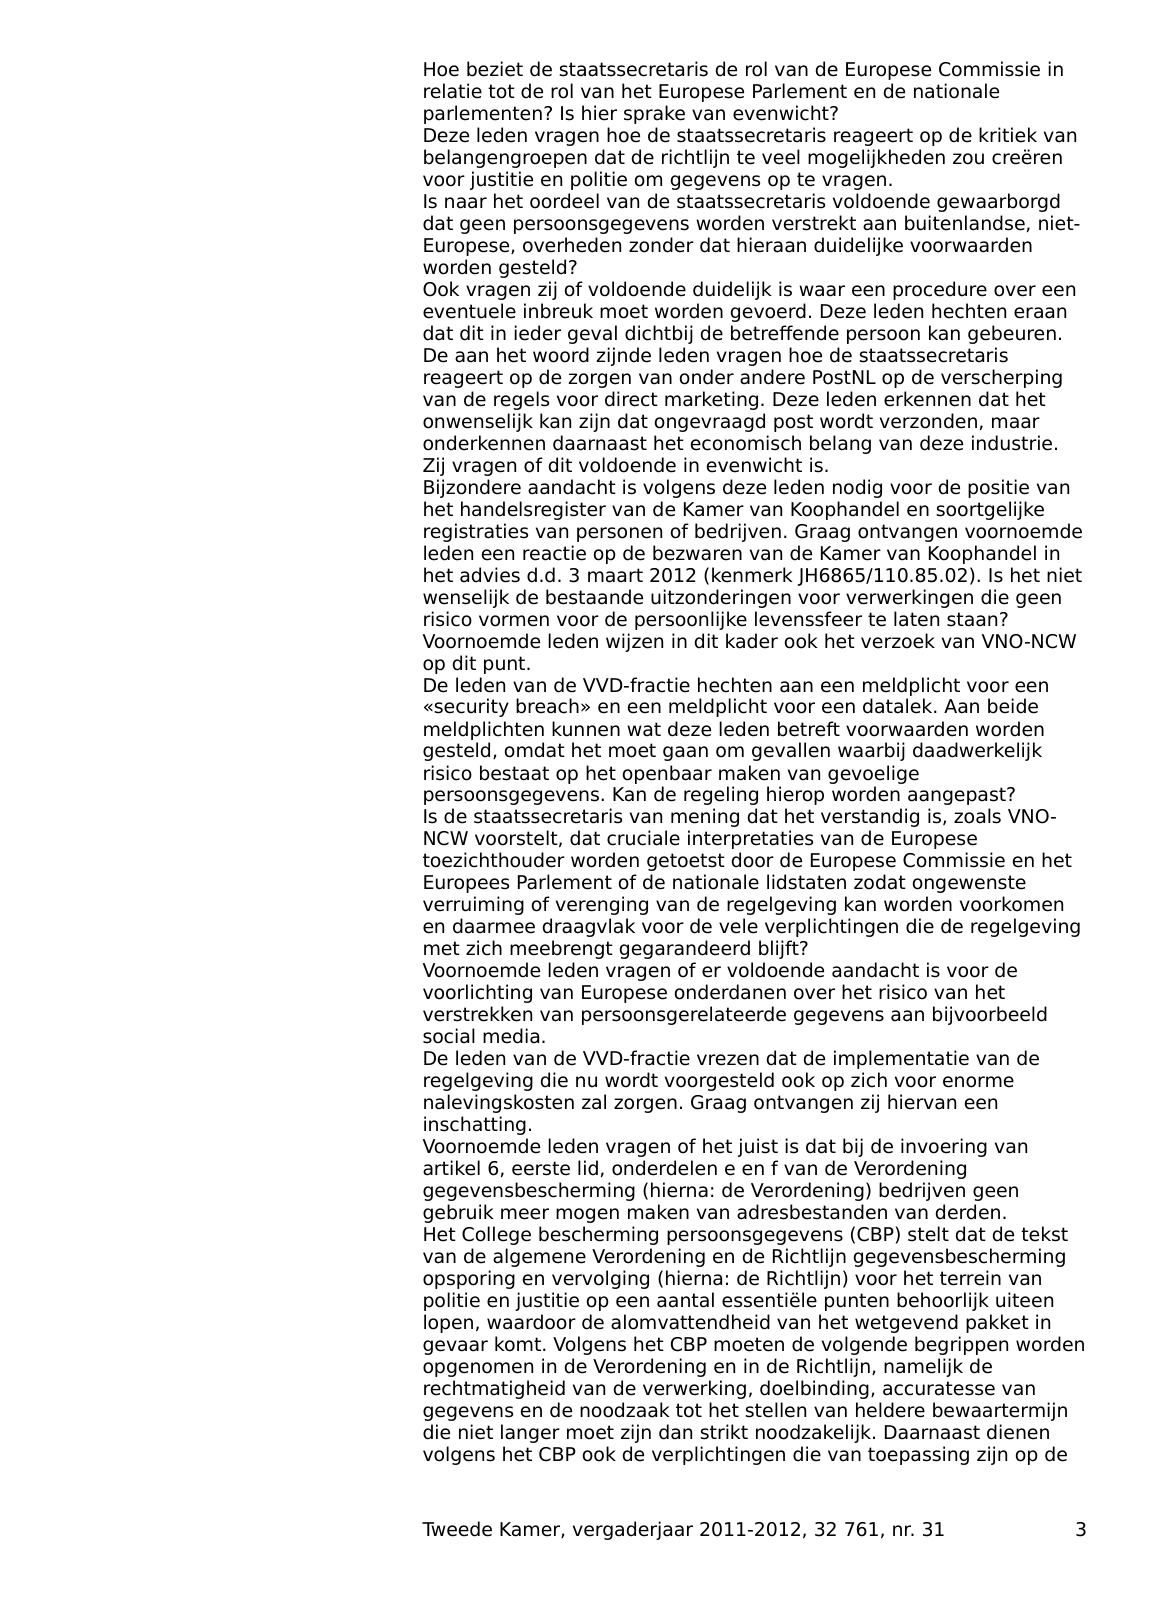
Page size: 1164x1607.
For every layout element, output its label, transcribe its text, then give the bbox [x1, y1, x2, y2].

text Deze leden vragen hoe de staatssecretaris reageert op de kritiek van belangengroepen dat de richtlijn te veel mogelijkheden zou creëren voor justitie en politie om gegevens op te vragen. [422, 125, 1087, 191]
text Voornoemde leden vragen of het juist is dat bij de invoering van artikel 6, eerste lid, onderdelen e en f van de Verordening gegevensbescherming (hierna: de Verordening) bedrijven geen gebruik meer mogen maken van adresbestanden van derden. [422, 1136, 1087, 1224]
text De leden van de VVD-fractie vrezen dat de implementatie van de regelgeving die nu wordt voorgesteld ook op zich voor enorme nalevingskosten zal zorgen. Graag ontvangen zij hiervan een inschatting. [422, 1048, 1087, 1136]
text Is naar het oordeel van de staatssecretaris voldoende gewaarborgd dat geen persoonsgegevens worden verstrekt aan buitenlandse, niet-Europese, overheden zonder dat hieraan duidelijke voorwaarden worden gesteld? [422, 191, 1087, 279]
text Hoe beziet de staatssecretaris de rol van de Europese Commissie in relatie tot de rol van het Europese Parlement en de nationale parlementen? Is hier sprake van evenwicht? [422, 59, 1087, 125]
text Is de staatssecretaris van mening dat het verstandig is, zoals VNO-NCW voorstelt, dat cruciale interpretaties van de Europese toezichthouder worden getoetst door de Europese Commissie en het Europees Parlement of de nationale lidstaten zodat ongewenste verruiming of verenging van de regelgeving kan worden voorkomen en daarmee draagvlak voor de vele verplichtingen die de regelgeving met zich meebrengt gegarandeerd blijft? [422, 806, 1087, 960]
text Ook vragen zij of voldoende duidelijk is waar een procedure over een eventuele inbreuk moet worden gevoerd. Deze leden hechten eraan dat dit in ieder geval dichtbij de betreffende persoon kan gebeuren. [422, 279, 1087, 345]
text De leden van de VVD-fractie hechten aan een meldplicht voor een «security breach» en een meldplicht voor een datalek. Aan beide meldplichten kunnen wat deze leden betreft voorwaarden worden gesteld, omdat het moet gaan om gevallen waarbij daadwerkelijk risico bestaat op het openbaar maken van gevoelige persoonsgegevens. Kan de regeling hierop worden aangepast? [422, 674, 1087, 806]
text Bijzondere aandacht is volgens deze leden nodig voor de positie van het handelsregister van de Kamer van Koophandel en soortgelijke registraties van personen of bedrijven. Graag ontvangen voornoemde leden een reactie op de bezwaren van de Kamer van Koophandel in het advies d.d. 3 maart 2012 (kenmerk JH6865/110.85.02). Is het niet wenselijk de bestaande uitzonderingen voor verwerkingen die geen risico vormen voor de persoonlijke levenssfeer te laten staan? Voornoemde leden wijzen in dit kader ook het verzoek van VNO-NCW op dit punt. [422, 477, 1087, 674]
text De aan het woord zijnde leden vragen hoe de staatssecretaris reageert op de zorgen van onder andere PostNL op de verscherping van de regels voor direct marketing. Deze leden erkennen dat het onwenselijk kan zijn dat ongevraagd post wordt verzonden, maar onderkennen daarnaast het economisch belang van deze industrie. Zij vragen of dit voldoende in evenwicht is. [422, 345, 1087, 477]
text Het College bescherming persoonsgegevens (CBP) stelt dat de tekst van de algemene Verordening en de Richtlijn gegevensbescherming opsporing en vervolging (hierna: de Richtlijn) voor het terrein van politie en justitie op een aantal essentiële punten behoorlijk uiteen lopen, waardoor de alomvattendheid van het wetgevend pakket in gevaar komt. Volgens het CBP moeten de volgende begrippen worden opgenomen in de Verordening en in de Richtlijn, namelijk de rechtmatigheid van de verwerking, doelbinding, accuratesse van gegevens en de noodzaak tot het stellen van heldere bewaartermijn die niet langer moet zijn dan strikt noodzakelijk. Daarnaast dienen volgens het CBP ook de verplichtingen die van toepassing zijn op de [422, 1224, 1087, 1466]
text Voornoemde leden vragen of er voldoende aandacht is voor de voorlichting van Europese onderdanen over het risico van het verstrekken van persoonsgerelateerde gegevens aan bijvoorbeeld social media. [422, 960, 1087, 1048]
